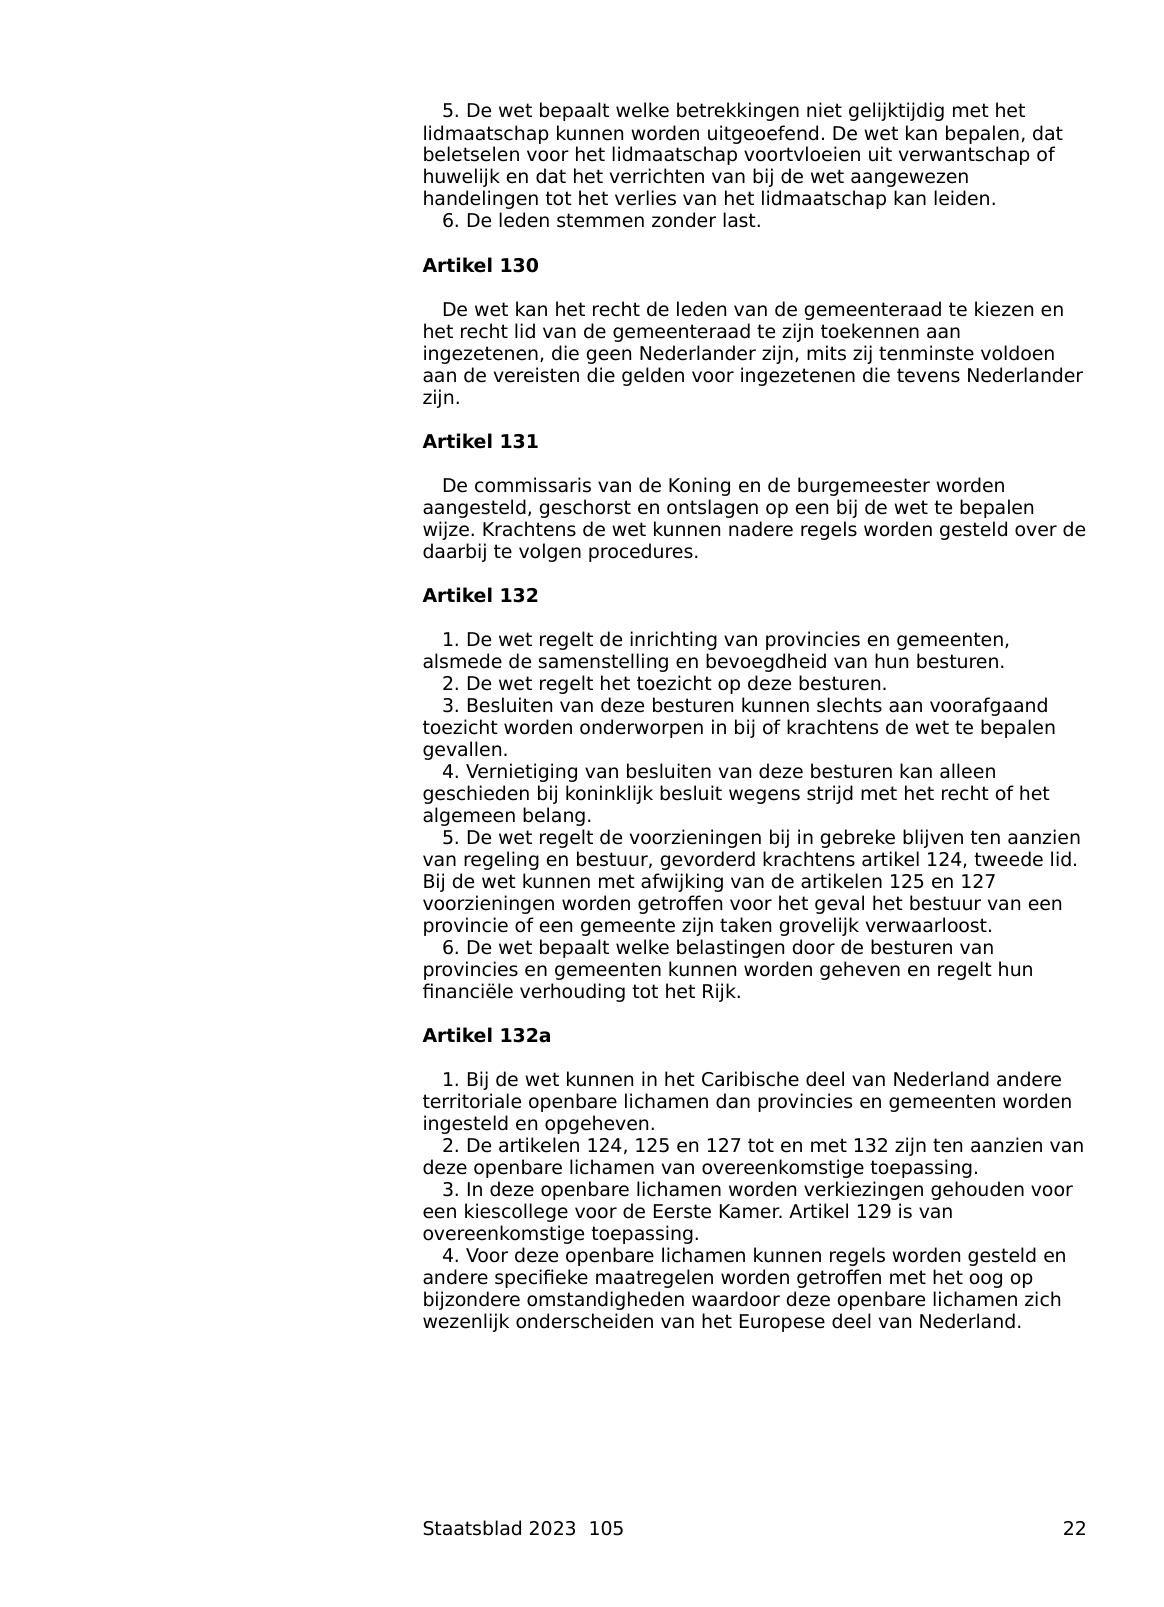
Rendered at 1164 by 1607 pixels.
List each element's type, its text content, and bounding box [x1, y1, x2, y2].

text De commissaris van de Koning en de burgemeester worden aangesteld, geschorst en ontslagen op een bij de wet te bepalen wijze. Krachtens de wet kunnen nadere regels worden gesteld over de daarbij te volgen procedures. [422, 475, 1087, 563]
text 3. Besluiten van deze besturen kunnen slechts aan voorafgaand toezicht worden onderworpen in bij of krachtens de wet te bepalen gevallen. [422, 695, 1087, 761]
text 2. De artikelen 124, 125 en 127 tot en met 132 zijn ten aanzien van deze openbare lichamen van overeenkomstige toepassing. [422, 1135, 1087, 1179]
text 6. De leden stemmen zonder last. [422, 210, 1087, 232]
subtitle Artikel 131 [422, 431, 1087, 453]
text 1. De wet regelt de inrichting van provincies en gemeenten, alsmede de samenstelling en bevoegdheid van hun besturen. [422, 629, 1087, 673]
subtitle Artikel 130 [422, 254, 1087, 276]
text 2. De wet regelt het toezicht op deze besturen. [422, 673, 1087, 695]
text 3. In deze openbare lichamen worden verkiezingen gehouden voor een kiescollege voor de Eerste Kamer. Artikel 129 is van overeenkomstige toepassing. [422, 1179, 1087, 1245]
text De wet kan het recht de leden van de gemeenteraad te kiezen en het recht lid van de gemeenteraad te zijn toekennen aan ingezetenen, die geen Nederlander zijn, mits zij tenminste voldoen aan de vereisten die gelden voor ingezetenen die tevens Nederlander zijn. [422, 299, 1087, 408]
text 4. Voor deze openbare lichamen kunnen regels worden gesteld en andere specifieke maatregelen worden getroffen met het oog op bijzondere omstandigheden waardoor deze openbare lichamen zich wezenlijk onderscheiden van het Europese deel van Nederland. [422, 1245, 1087, 1333]
subtitle Artikel 132a [422, 1025, 1087, 1047]
text 5. De wet bepaalt welke betrekkingen niet gelijktijdig met het lidmaatschap kunnen worden uitgeoefend. De wet kan bepalen, dat beletselen voor het lidmaatschap voortvloeien uit verwantschap of huwelijk en dat het verrichten van bij de wet aangewezen handelingen tot het verlies van het lidmaatschap kan leiden. [422, 100, 1087, 210]
text 5. De wet regelt de voorzieningen bij in gebreke blijven ten aanzien van regeling en bestuur, gevorderd krachtens artikel 124, tweede lid. Bij de wet kunnen met afwijking van de artikelen 125 en 127 voorzieningen worden getroffen voor het geval het bestuur van een provincie of een gemeente zijn taken grovelijk verwaarloost. [422, 827, 1087, 937]
text 4. Vernietiging van besluiten van deze besturen kan alleen geschieden bij koninklijk besluit wegens strijd met het recht of het algemeen belang. [422, 761, 1087, 827]
text 1. Bij de wet kunnen in het Caribische deel van Nederland andere territoriale openbare lichamen dan provincies en gemeenten worden ingesteld en opgeheven. [422, 1069, 1087, 1135]
text 6. De wet bepaalt welke belastingen door de besturen van provincies en gemeenten kunnen worden geheven en regelt hun financiële verhouding tot het Rijk. [422, 937, 1087, 1003]
subtitle Artikel 132 [422, 585, 1087, 607]
